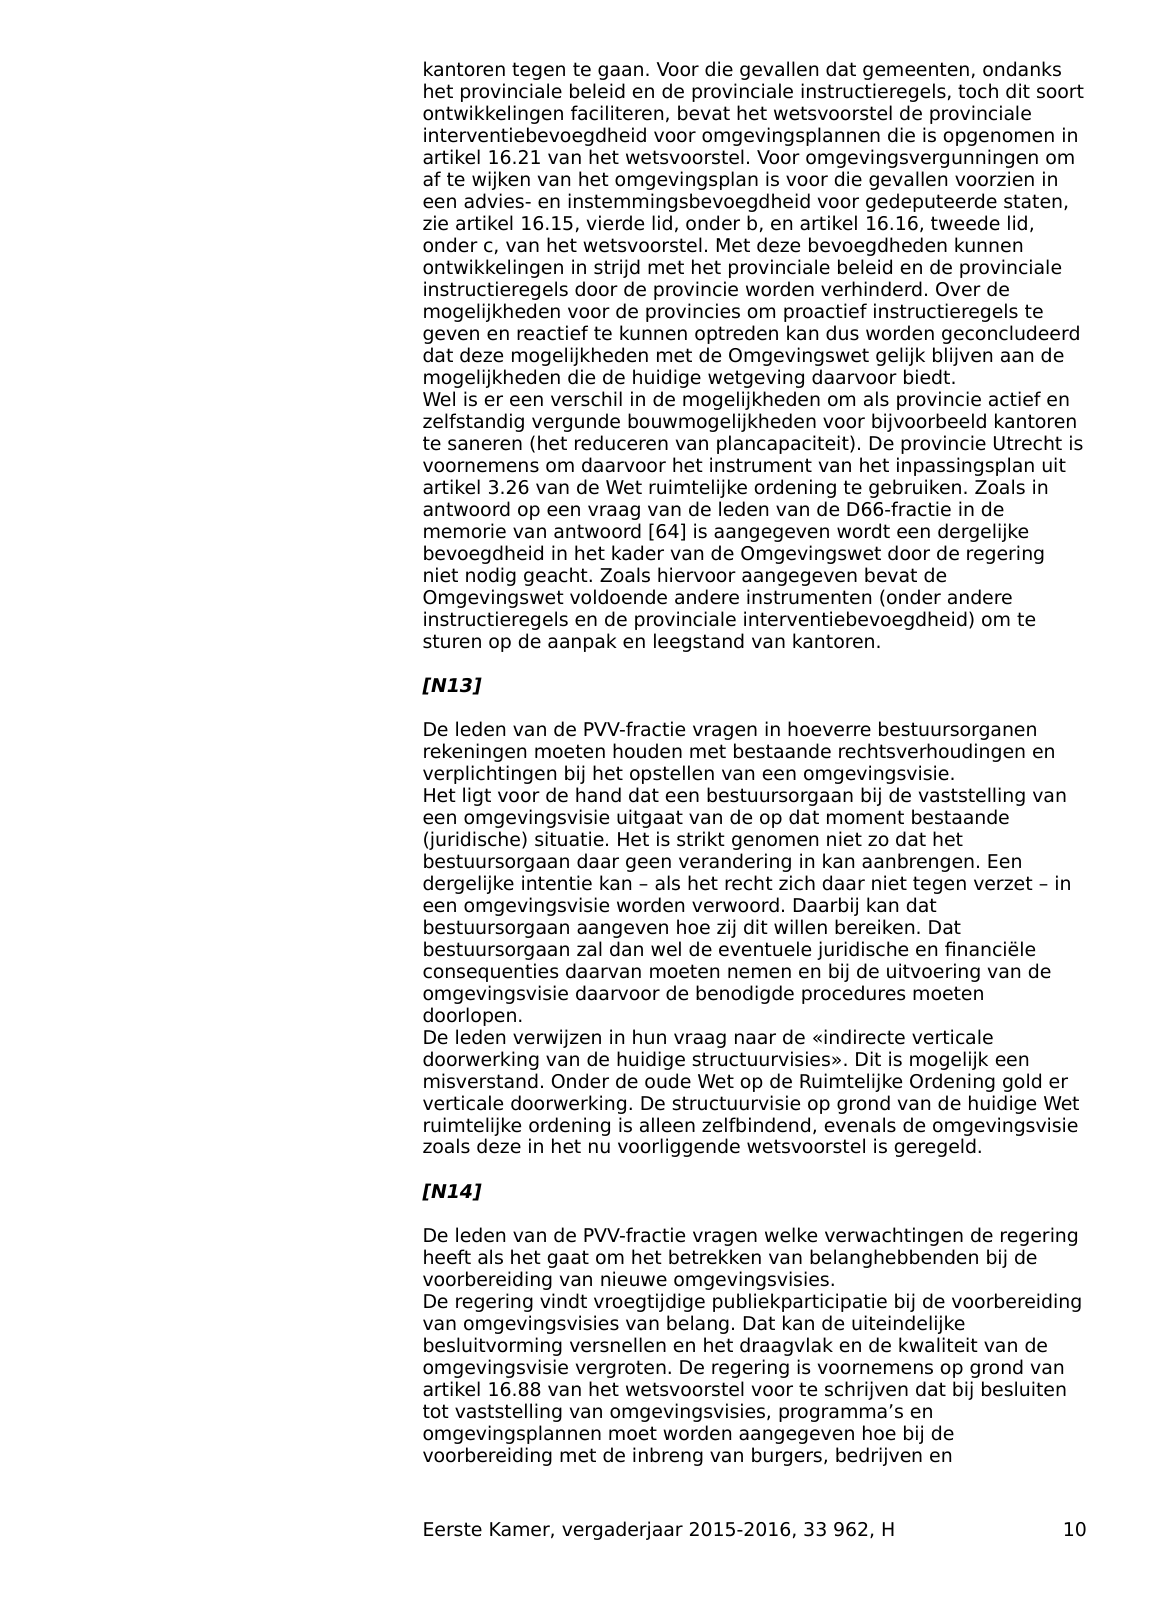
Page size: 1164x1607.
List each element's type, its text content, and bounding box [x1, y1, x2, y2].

text De leden van de PVV-fractie vragen in hoeverre bestuursorganen rekeningen moeten houden met bestaande rechtsverhoudingen en verplichtingen bij het opstellen van een omgevingsvisie. [422, 719, 1087, 785]
text Wel is er een verschil in de mogelijkheden om als provincie actief en zelfstandig vergunde bouwmogelijkheden voor bijvoorbeeld kantoren te saneren (het reduceren van plancapaciteit). De provincie Utrecht is voornemens om daarvoor het instrument van het inpassingsplan uit artikel 3.26 van de Wet ruimtelijke ordening te gebruiken. Zoals in antwoord op een vraag van de leden van de D66-fractie in de memorie van antwoord [64] is aangegeven wordt een dergelijke bevoegdheid in het kader van de Omgevingswet door de regering niet nodig geacht. Zoals hiervoor aangegeven bevat de Omgevingswet voldoende andere instrumenten (onder andere instructieregels en de provinciale interventiebevoegdheid) om te sturen op de aanpak en leegstand van kantoren. [422, 389, 1087, 652]
subtitle [N13] [422, 675, 1087, 697]
text Het ligt voor de hand dat een bestuursorgaan bij de vaststelling van een omgevingsvisie uitgaat van de op dat moment bestaande (juridische) situatie. Het is strikt genomen niet zo dat het bestuursorgaan daar geen verandering in kan aanbrengen. Een dergelijke intentie kan – als het recht zich daar niet tegen verzet – in een omgevingsvisie worden verwoord. Daarbij kan dat bestuursorgaan aangeven hoe zij dit willen bereiken. Dat bestuursorgaan zal dan wel de eventuele juridische en financiële consequenties daarvan moeten nemen en bij de uitvoering van de omgevingsvisie daarvoor de benodigde procedures moeten doorlopen. [422, 785, 1087, 1027]
text De leden van de PVV-fractie vragen welke verwachtingen de regering heeft als het gaat om het betrekken van belanghebbenden bij de voorbereiding van nieuwe omgevingsvisies. [422, 1225, 1087, 1291]
text De regering vindt vroegtijdige publiekparticipatie bij de voorbereiding van omgevingsvisies van belang. Dat kan de uiteindelijke besluitvorming versnellen en het draagvlak en de kwaliteit van de omgevingsvisie vergroten. De regering is voornemens op grond van artikel 16.88 van het wetsvoorstel voor te schrijven dat bij besluiten tot vaststelling van omgevingsvisies, programma’s en omgevingsplannen moet worden aangegeven hoe bij de voorbereiding met de inbreng van burgers, bedrijven en [422, 1291, 1087, 1467]
subtitle [N14] [422, 1181, 1087, 1203]
text kantoren tegen te gaan. Voor die gevallen dat gemeenten, ondanks het provinciale beleid en de provinciale instructieregels, toch dit soort ontwikkelingen faciliteren, bevat het wetsvoorstel de provinciale interventiebevoegdheid voor omgevingsplannen die is opgenomen in artikel 16.21 van het wetsvoorstel. Voor omgevingsvergunningen om af te wijken van het omgevingsplan is voor die gevallen voorzien in een advies- en instemmingsbevoegdheid voor gedeputeerde staten, zie artikel 16.15, vierde lid, onder b, en artikel 16.16, tweede lid, onder c, van het wetsvoorstel. Met deze bevoegdheden kunnen ontwikkelingen in strijd met het provinciale beleid en de provinciale instructieregels door de provincie worden verhinderd. Over de mogelijkheden voor de provincies om proactief instructieregels te geven en reactief te kunnen optreden kan dus worden geconcludeerd dat deze mogelijkheden met de Omgevingswet gelijk blijven aan de mogelijkheden die de huidige wetgeving daarvoor biedt. [422, 59, 1087, 389]
text De leden verwijzen in hun vraag naar de «indirecte verticale doorwerking van de huidige structuurvisies». Dit is mogelijk een misverstand. Onder de oude Wet op de Ruimtelijke Ordening gold er verticale doorwerking. De structuurvisie op grond van de huidige Wet ruimtelijke ordening is alleen zelfbindend, evenals de omgevingsvisie zoals deze in het nu voorliggende wetsvoorstel is geregeld. [422, 1027, 1087, 1158]
